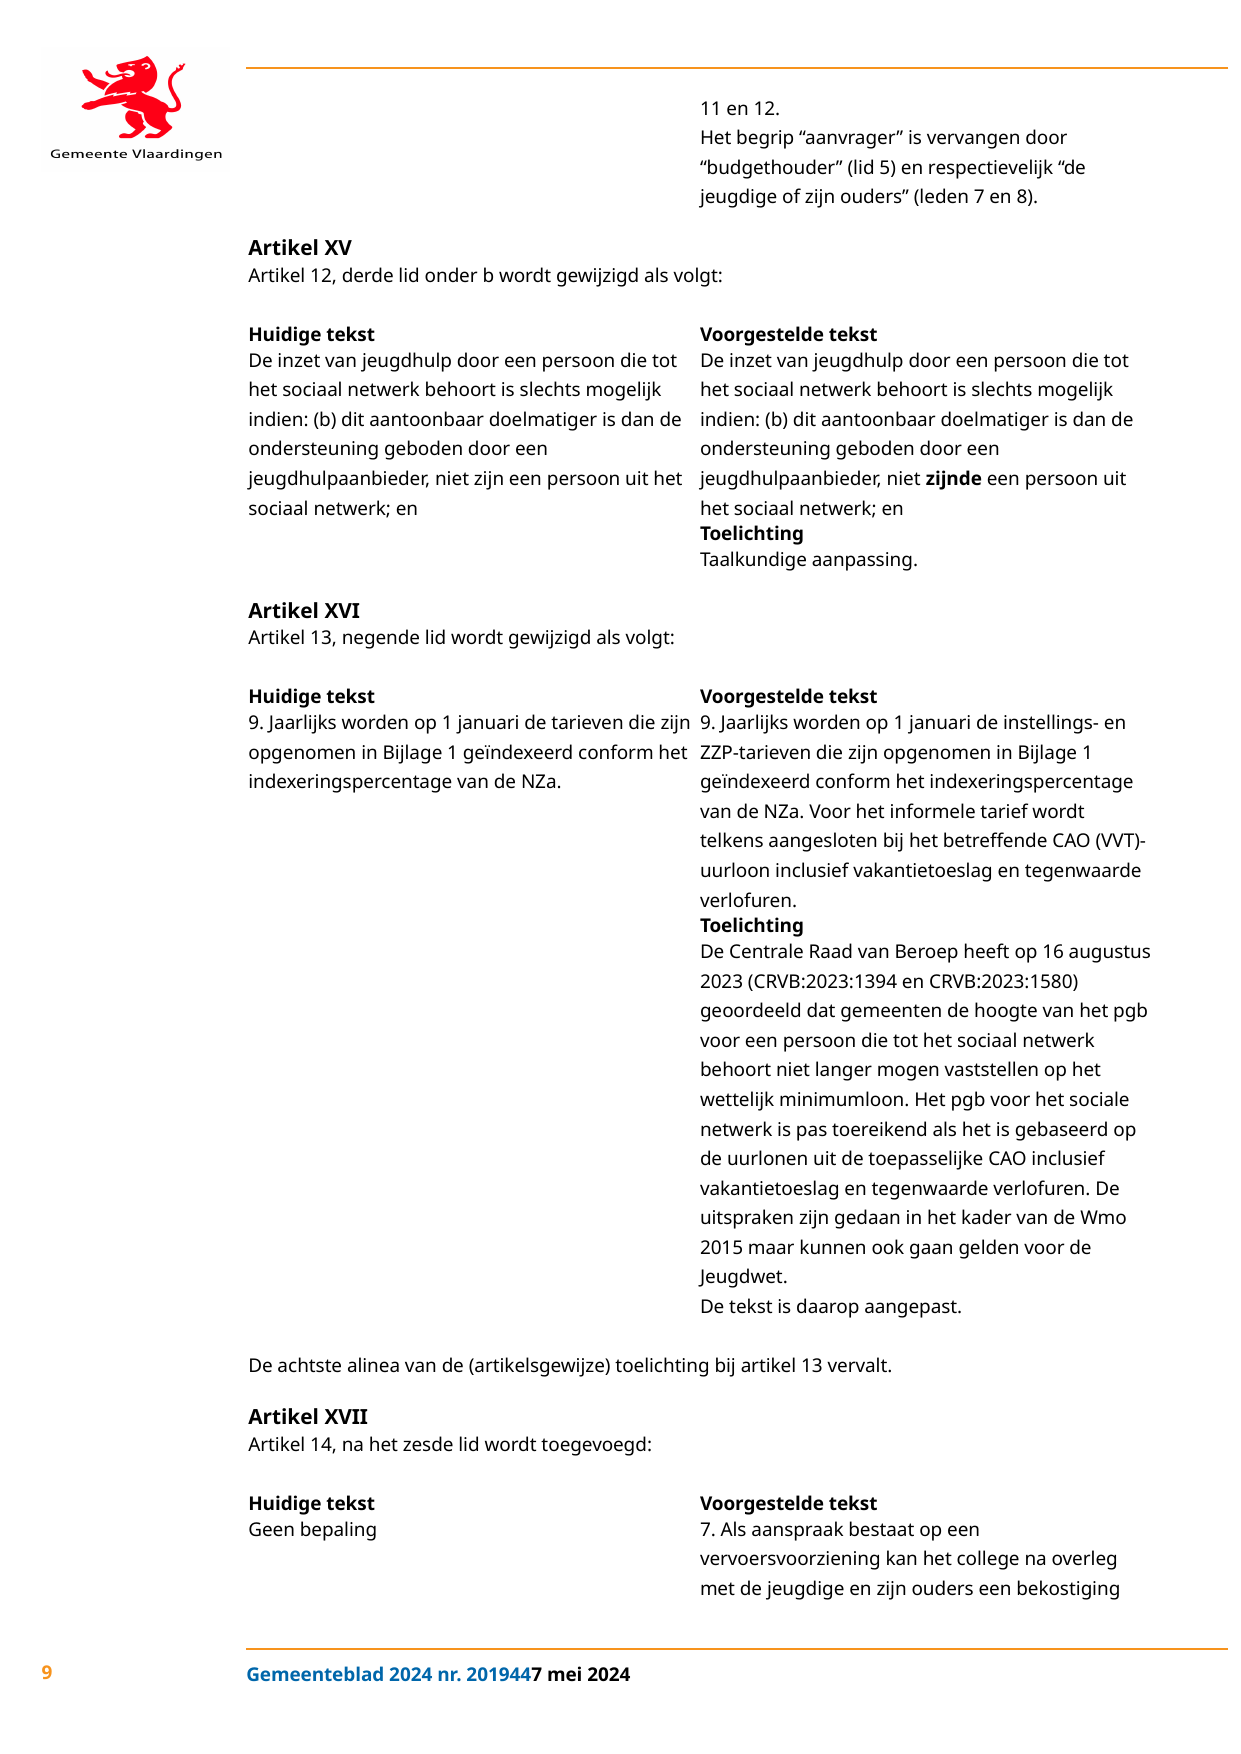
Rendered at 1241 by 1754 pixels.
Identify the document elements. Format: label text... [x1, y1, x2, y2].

table_cell De inzet van jeugdhulp door een persoon die tot het sociaal netwerk behoort is slechts mogelijk indien: (b) dit aantoonbaar doelmatiger is dan de ondersteuning geboden door een jeugdhulpaanbieder, niet zijn een persoon uit het sociaal netwerk; en [248, 347, 700, 520]
table_header Huidige tekst [248, 684, 700, 709]
table_header Voorgestelde tekst [700, 684, 1152, 709]
text De achtste alinea van de (artikelsgewijze) toelichting bij artikel 13 vervalt. [248, 1352, 1152, 1378]
table_cell [248, 546, 700, 572]
text Artikel 12, derde lid onder b wordt gewijzigd als volgt: [248, 262, 1152, 287]
table_cell Taalkundige aanpassing. [700, 546, 1152, 572]
table_cell Geen bepaling [248, 1516, 700, 1601]
text Artikel 14, na het zesde lid wordt toegevoegd: [248, 1431, 1152, 1456]
table_cell [248, 95, 700, 209]
table_cell Toelichting [700, 913, 1152, 938]
table_cell 9. Jaarlijks worden op 1 januari de tarieven die zijn opgenomen in Bijlage 1 geïndexeerd conform het indexeringspercentage van de NZa. [248, 709, 700, 913]
table_header Huidige tekst [248, 1490, 700, 1516]
table_cell De Centrale Raad van Beroep heeft op 16 augustus 2023 (CRVB:2023:1394 en CRVB:2023:1580) geoordeeld dat gemeenten de hoogte van het pgb voor een persoon die tot het sociaal netwerk behoort niet langer mogen vaststellen op het wettelijk minimumloon. Het pgb voor het sociale netwerk is pas toereikend als het is gebaseerd op de uurlonen uit de toepasselijke CAO inclusief vakantietoeslag en tegenwaarde verlofuren. De uitspraken zijn gedaan in het kader van de Wmo 2015 maar kunnen ook gaan gelden voor de Jeugdwet. De tekst is daarop aangepast. [700, 938, 1152, 1319]
table_cell 9. Jaarlijks worden op 1 januari de instellings- en ZZP-tarieven die zijn opgenomen in Bijlage 1 geïndexeerd conform het indexeringspercentage van de NZa. Voor het informele tarief wordt telkens aangesloten bij het betreffende CAO (VVT)-uurloon inclusief vakantietoeslag en tegenwaarde verlofuren. [700, 709, 1152, 913]
text Artikel XVII [248, 1402, 1152, 1431]
table_cell De inzet van jeugdhulp door een persoon die tot het sociaal netwerk behoort is slechts mogelijk indien: (b) dit aantoonbaar doelmatiger is dan de ondersteuning geboden door een jeugdhulpaanbieder, niet zijnde een persoon uit het sociaal netwerk; en [700, 347, 1152, 520]
table_cell Toelichting [700, 520, 1152, 546]
table_header Voorgestelde tekst [700, 1490, 1152, 1516]
table_cell [248, 913, 700, 938]
table_header Huidige tekst [248, 321, 700, 347]
table_cell [248, 938, 700, 1319]
text Artikel 13, negende lid wordt gewijzigd als volgt: [248, 624, 1152, 650]
text Artikel XVI [248, 596, 1152, 624]
table_cell [248, 520, 700, 546]
table_header Voorgestelde tekst [700, 321, 1152, 347]
table_cell 7. Als aanspraak bestaat op een vervoersvoorziening kan het college na overleg met de jeugdige en zijn ouders een bekostiging [700, 1516, 1152, 1601]
table_cell 11 en 12. Het begrip “aanvrager” is vervangen door “budgethouder” (lid 5) en respectievelijk “de jeugdige of zijn ouders” (leden 7 en 8). [700, 95, 1152, 209]
text Artikel XV [248, 233, 1152, 262]
picture [41, 47, 231, 172]
